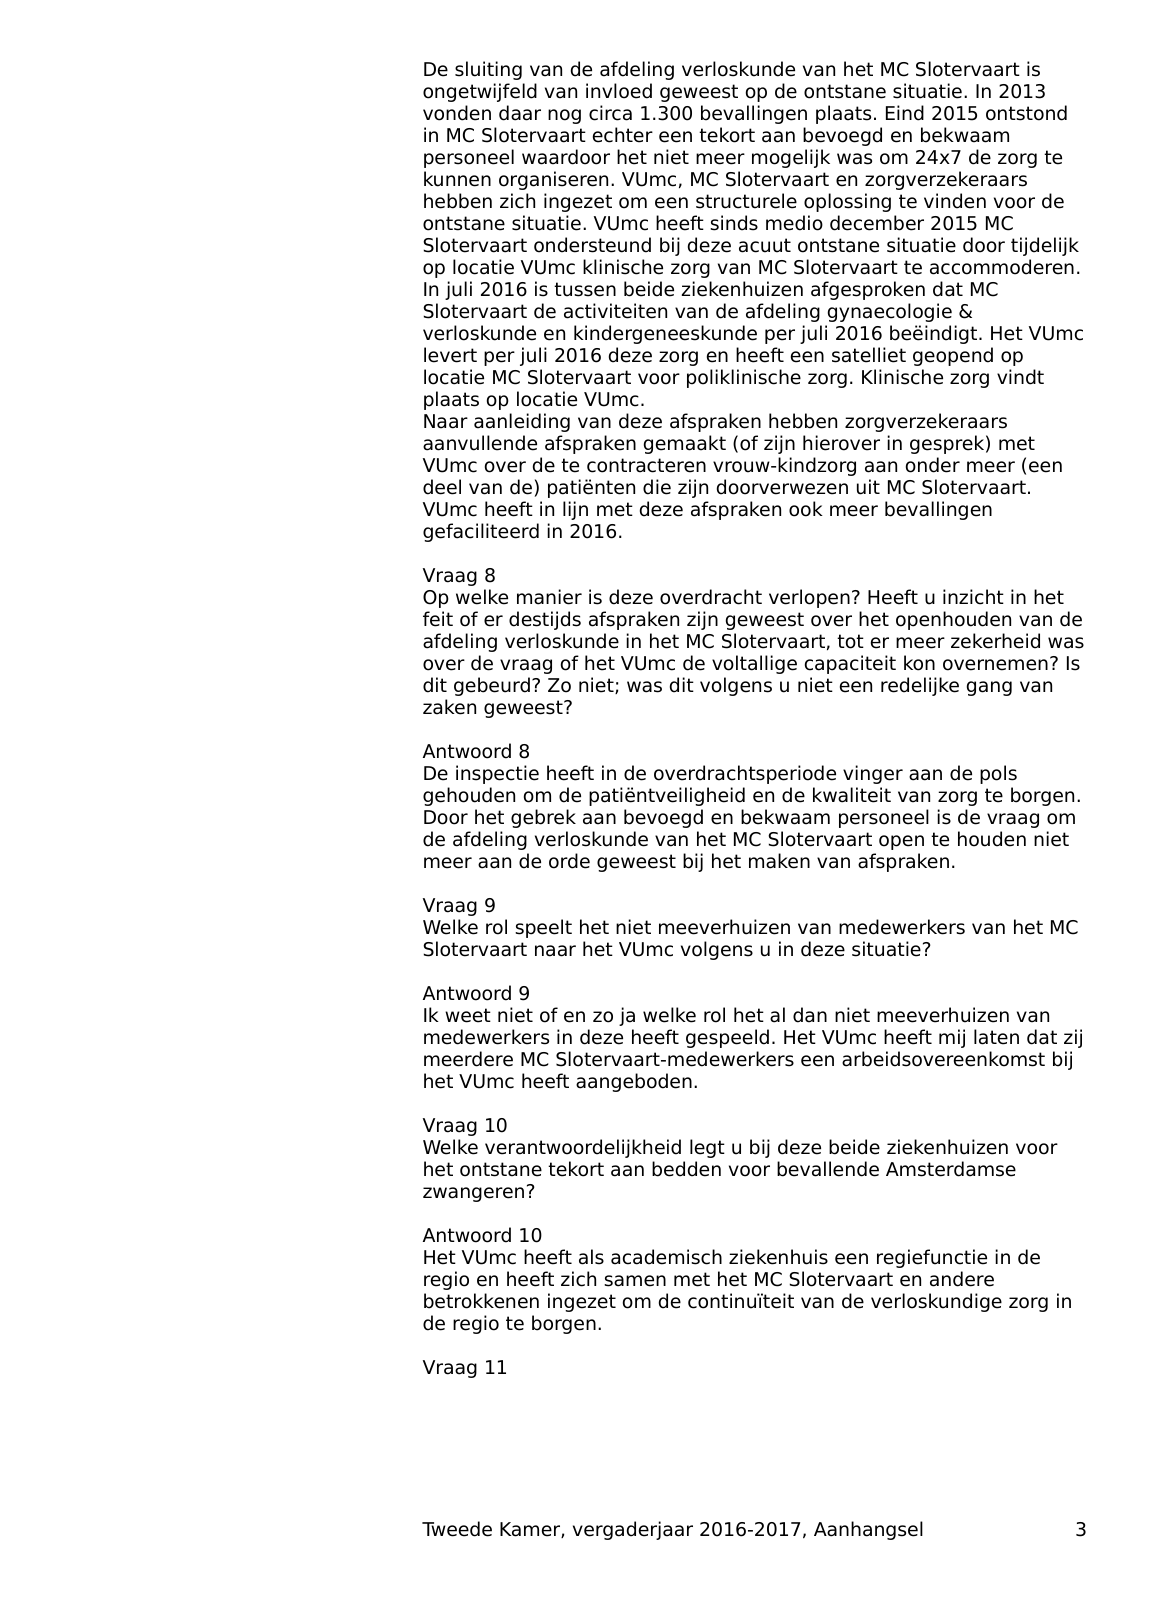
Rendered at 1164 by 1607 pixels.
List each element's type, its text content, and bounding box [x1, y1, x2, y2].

text Vraag 9 [422, 895, 1087, 917]
text Antwoord 8 [422, 741, 1087, 763]
text Ik weet niet of en zo ja welke rol het al dan niet meeverhuizen van medewerkers in deze heeft gespeeld. Het VUmc heeft mij laten dat zij meerdere MC Slotervaart-medewerkers een arbeidsovereenkomst bij het VUmc heeft aangeboden. [422, 1005, 1087, 1093]
text Vraag 10 [422, 1115, 1087, 1137]
text Welke verantwoordelijkheid legt u bij deze beide ziekenhuizen voor het ontstane tekort aan bedden voor bevallende Amsterdamse zwangeren? [422, 1137, 1087, 1203]
text De sluiting van de afdeling verloskunde van het MC Slotervaart is ongetwijfeld van invloed geweest op de ontstane situatie. In 2013 vonden daar nog circa 1.300 bevallingen plaats. Eind 2015 ontstond in MC Slotervaart echter een tekort aan bevoegd en bekwaam personeel waardoor het niet meer mogelijk was om 24x7 de zorg te kunnen organiseren. VUmc, MC Slotervaart en zorgverzekeraars hebben zich ingezet om een structurele oplossing te vinden voor de ontstane situatie. VUmc heeft sinds medio december 2015 MC Slotervaart ondersteund bij deze acuut ontstane situatie door tijdelijk op locatie VUmc klinische zorg van MC Slotervaart te accommoderen. In juli 2016 is tussen beide ziekenhuizen afgesproken dat MC Slotervaart de activiteiten van de afdeling gynaecologie & verloskunde en kindergeneeskunde per juli 2016 beëindigt. Het VUmc levert per juli 2016 deze zorg en heeft een satelliet geopend op locatie MC Slotervaart voor poliklinische zorg. Klinische zorg vindt plaats op locatie VUmc. [422, 59, 1087, 411]
text Op welke manier is deze overdracht verlopen? Heeft u inzicht in het feit of er destijds afspraken zijn geweest over het openhouden van de afdeling verloskunde in het MC Slotervaart, tot er meer zekerheid was over de vraag of het VUmc de voltallige capaciteit kon overnemen? Is dit gebeurd? Zo niet; was dit volgens u niet een redelijke gang van zaken geweest? [422, 587, 1087, 719]
text Het VUmc heeft als academisch ziekenhuis een regiefunctie in de regio en heeft zich samen met het MC Slotervaart en andere betrokkenen ingezet om de continuïteit van de verloskundige zorg in de regio te borgen. [422, 1247, 1087, 1335]
text Vraag 11 [422, 1357, 1087, 1379]
text Antwoord 9 [422, 983, 1087, 1005]
text Naar aanleiding van deze afspraken hebben zorgverzekeraars aanvullende afspraken gemaakt (of zijn hierover in gesprek) met VUmc over de te contracteren vrouw-kindzorg aan onder meer (een deel van de) patiënten die zijn doorverwezen uit MC Slotervaart. VUmc heeft in lijn met deze afspraken ook meer bevallingen gefaciliteerd in 2016. [422, 411, 1087, 543]
text Vraag 8 [422, 565, 1087, 587]
text Welke rol speelt het niet meeverhuizen van medewerkers van het MC Slotervaart naar het VUmc volgens u in deze situatie? [422, 917, 1087, 961]
text Antwoord 10 [422, 1225, 1087, 1247]
text De inspectie heeft in de overdrachtsperiode vinger aan de pols gehouden om de patiëntveiligheid en de kwaliteit van zorg te borgen. Door het gebrek aan bevoegd en bekwaam personeel is de vraag om de afdeling verloskunde van het MC Slotervaart open te houden niet meer aan de orde geweest bij het maken van afspraken. [422, 763, 1087, 873]
